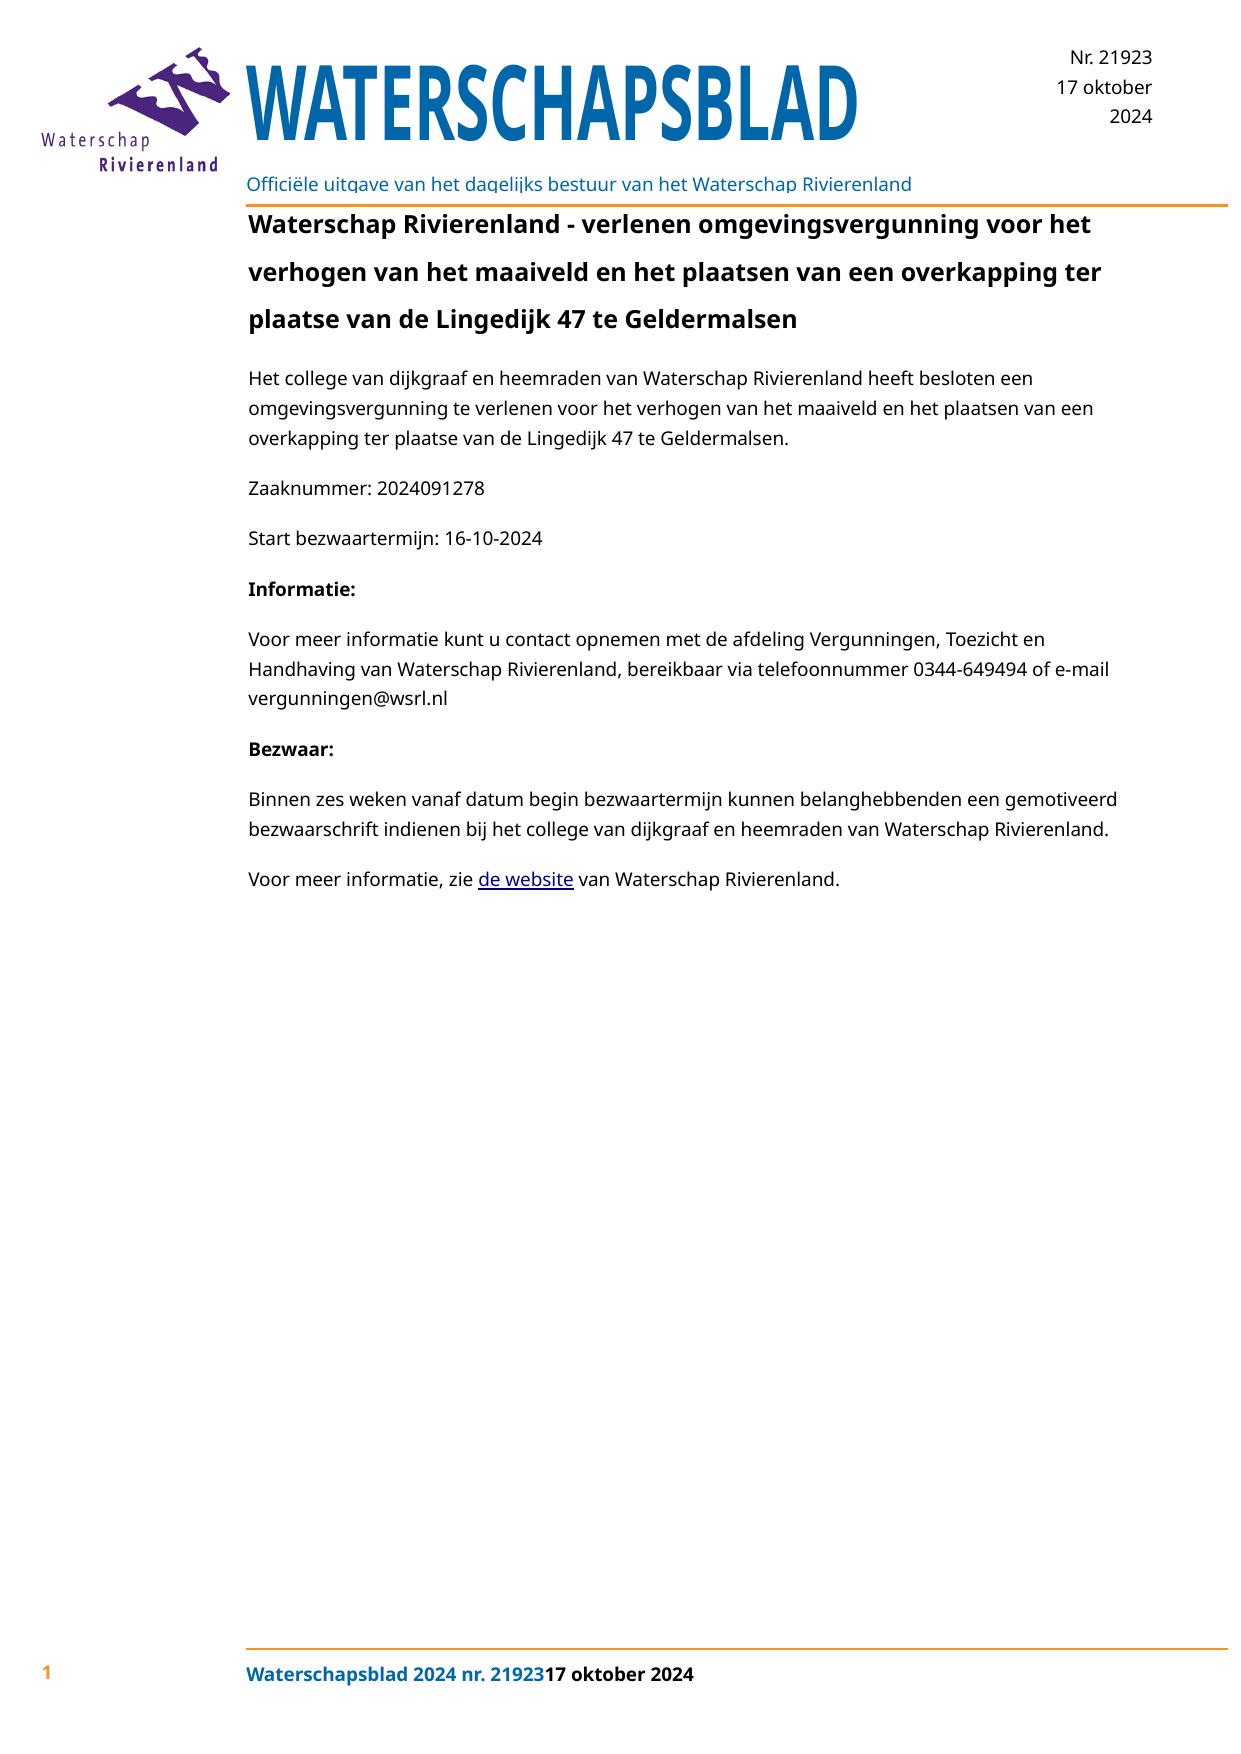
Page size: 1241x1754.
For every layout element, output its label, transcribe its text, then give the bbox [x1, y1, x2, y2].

text Informatie: [248, 576, 1152, 602]
text Bezwaar: [248, 736, 1152, 762]
text Waterschap Rivierenland - verlenen omgevingsvergunning voor het verhogen van het maaiveld en het plaatsen van een overkapping ter plaatse van de Lingedijk 47 te Geldermalsen [248, 207, 1152, 336]
picture [41, 47, 231, 172]
text Het college van dijkgraaf en heemraden van Waterschap Rivierenland heeft besloten een omgevingsvergunning te verlenen voor het verhogen van het maaiveld en het plaatsen van een overkapping ter plaatse van de Lingedijk 47 te Geldermalsen. [248, 366, 1152, 450]
text Voor meer informatie kunt u contact opnemen met de afdeling Vergunningen, Toezicht en Handhaving van Waterschap Rivierenland, bereikbaar via telefoonnummer 0344-649494 of e-mail vergunningen@wsrl.nl [248, 626, 1152, 711]
text Voor meer informatie, zie de website van Waterschap Rivierenland. [248, 866, 1152, 892]
text Start bezwaartermijn: 16-10-2024 [248, 526, 1152, 551]
text Zaaknummer: 2024091278 [248, 475, 1152, 501]
text Binnen zes weken vanaf datum begin bezwaartermijn kunnen belanghebbenden een gemotiveerd bezwaarschrift indienen bij het college van dijkgraaf en heemraden van Waterschap Rivierenland. [248, 786, 1152, 842]
